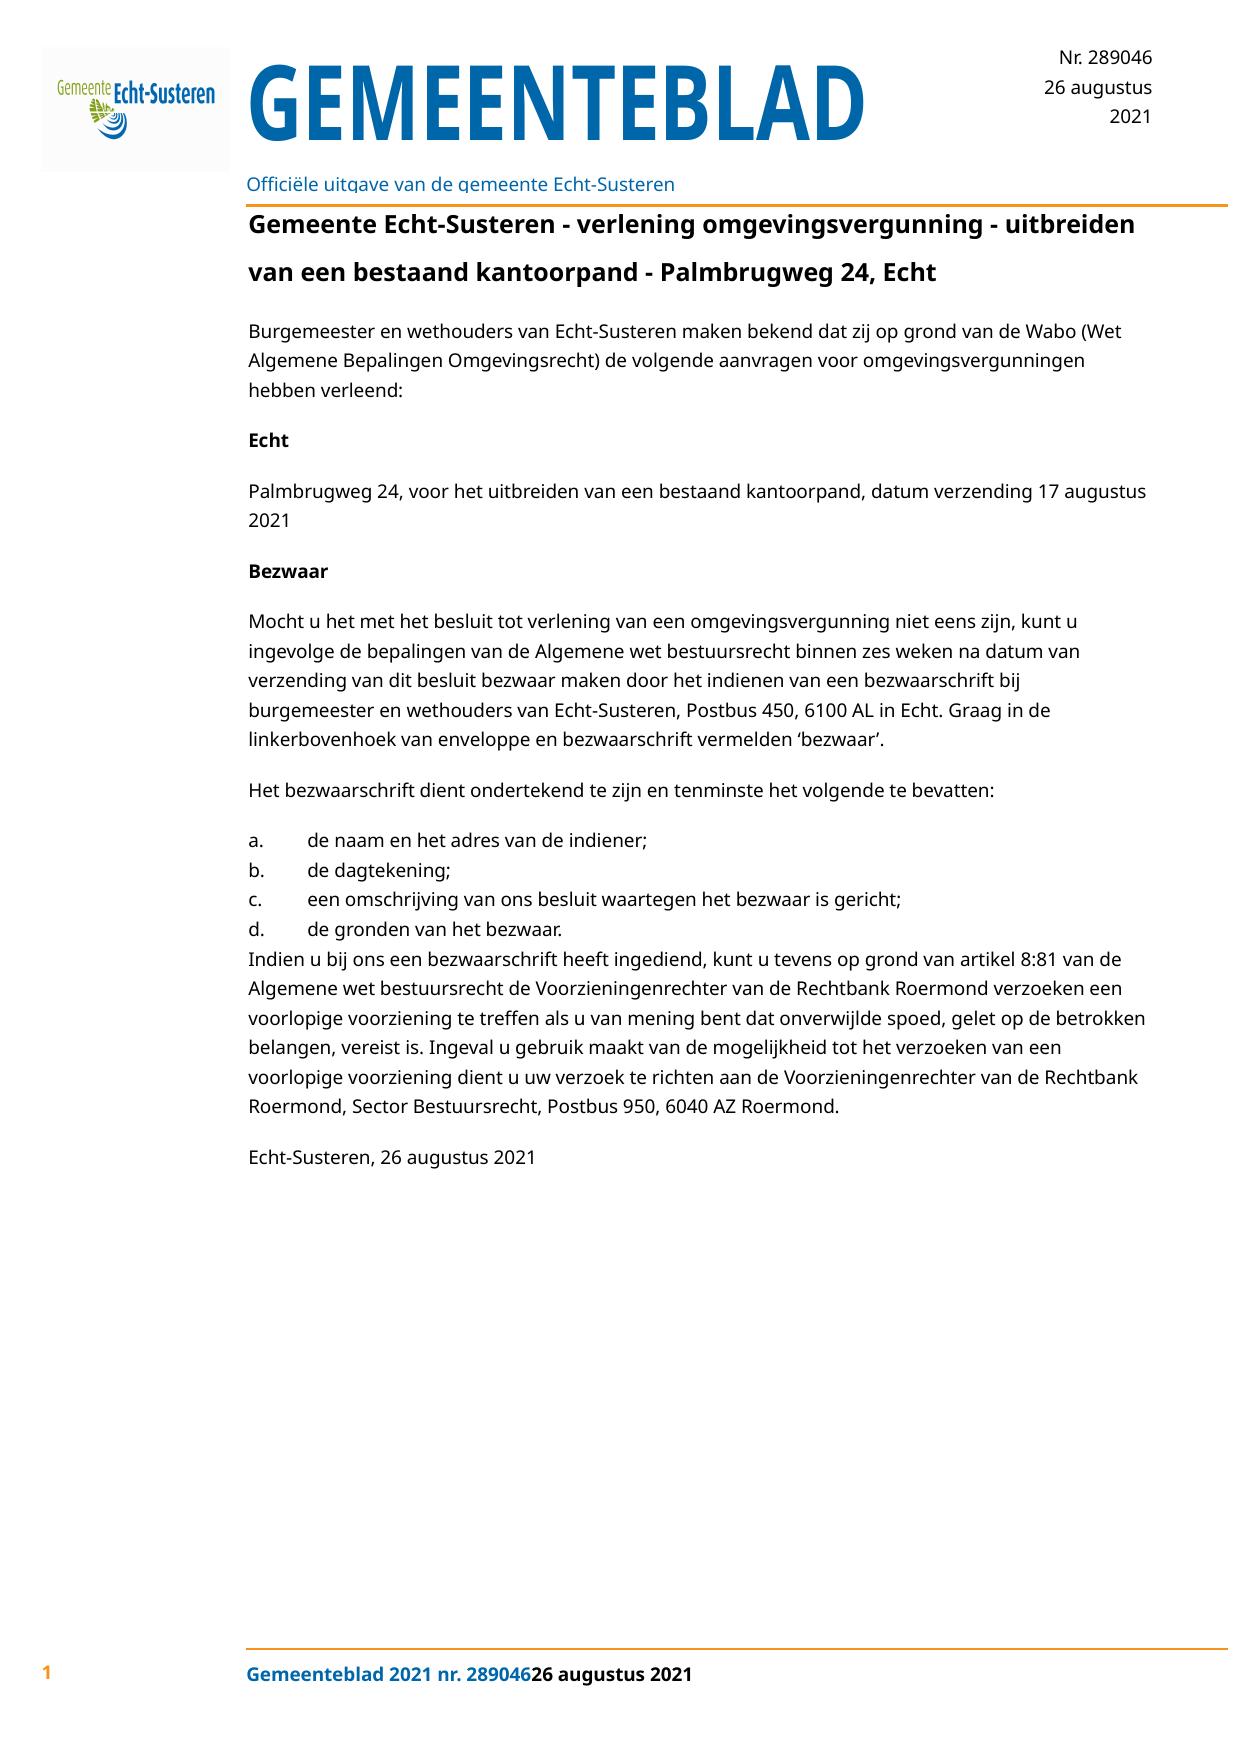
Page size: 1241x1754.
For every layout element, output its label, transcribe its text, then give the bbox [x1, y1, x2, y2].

text Palmbrugweg 24, voor het uitbreiden van een bestaand kantoorpand, datum verzending 17 augustus 2021 [248, 478, 1152, 533]
list een omschrijving van ons besluit waartegen het bezwaar is gericht; [248, 887, 1152, 912]
text Bezwaar [248, 558, 1152, 584]
text Mocht u het met het besluit tot verlening van een omgevingsvergunning niet eens zijn, kunt u ingevolge de bepalingen van de Algemene wet bestuursrecht binnen zes weken na datum van verzending van dit besluit bezwaar maken door het indienen van een bezwaarschrift bij burgemeester en wethouders van Echt-Susteren, Postbus 450, 6100 AL in Echt. Graag in de linkerbovenhoek van enveloppe en bezwaarschrift vermelden ‘bezwaar’. [248, 608, 1152, 752]
list de naam en het adres van de indiener; [248, 827, 1152, 853]
text Gemeente Echt-Susteren - verlening omgevingsvergunning - uitbreiden van een bestaand kantoorpand - Palmbrugweg 24, Echt [248, 207, 1152, 288]
list de dagtekening; [248, 857, 1152, 883]
list de gronden van het bezwaar. [248, 916, 1152, 942]
text Echt-Susteren, 26 augustus 2021 [248, 1144, 1152, 1170]
text Het bezwaarschrift dient ondertekend te zijn en tenminste het volgende te bevatten: [248, 777, 1152, 803]
picture [41, 47, 231, 172]
text Echt [248, 427, 1152, 453]
text Indien u bij ons een bezwaarschrift heeft ingediend, kunt u tevens op grond van artikel 8:81 van de Algemene wet bestuursrecht de Voorzieningenrechter van de Rechtbank Roermond verzoeken een voorlopige voorziening te treffen als u van mening bent dat onverwijlde spoed, gelet op de betrokken belangen, vereist is. Ingeval u gebruik maakt van de mogelijkheid tot het verzoeken van een voorlopige voorziening dient u uw verzoek te richten aan de Voorzieningenrechter van de Rechtbank Roermond, Sector Bestuursrecht, Postbus 950, 6040 AZ Roermond. [248, 946, 1152, 1119]
text Burgemeester en wethouders van Echt-Susteren maken bekend dat zij op grond van de Wabo (Wet Algemene Bepalingen Omgevingsrecht) de volgende aanvragen voor omgevingsvergunningen hebben verleend: [248, 318, 1152, 403]
